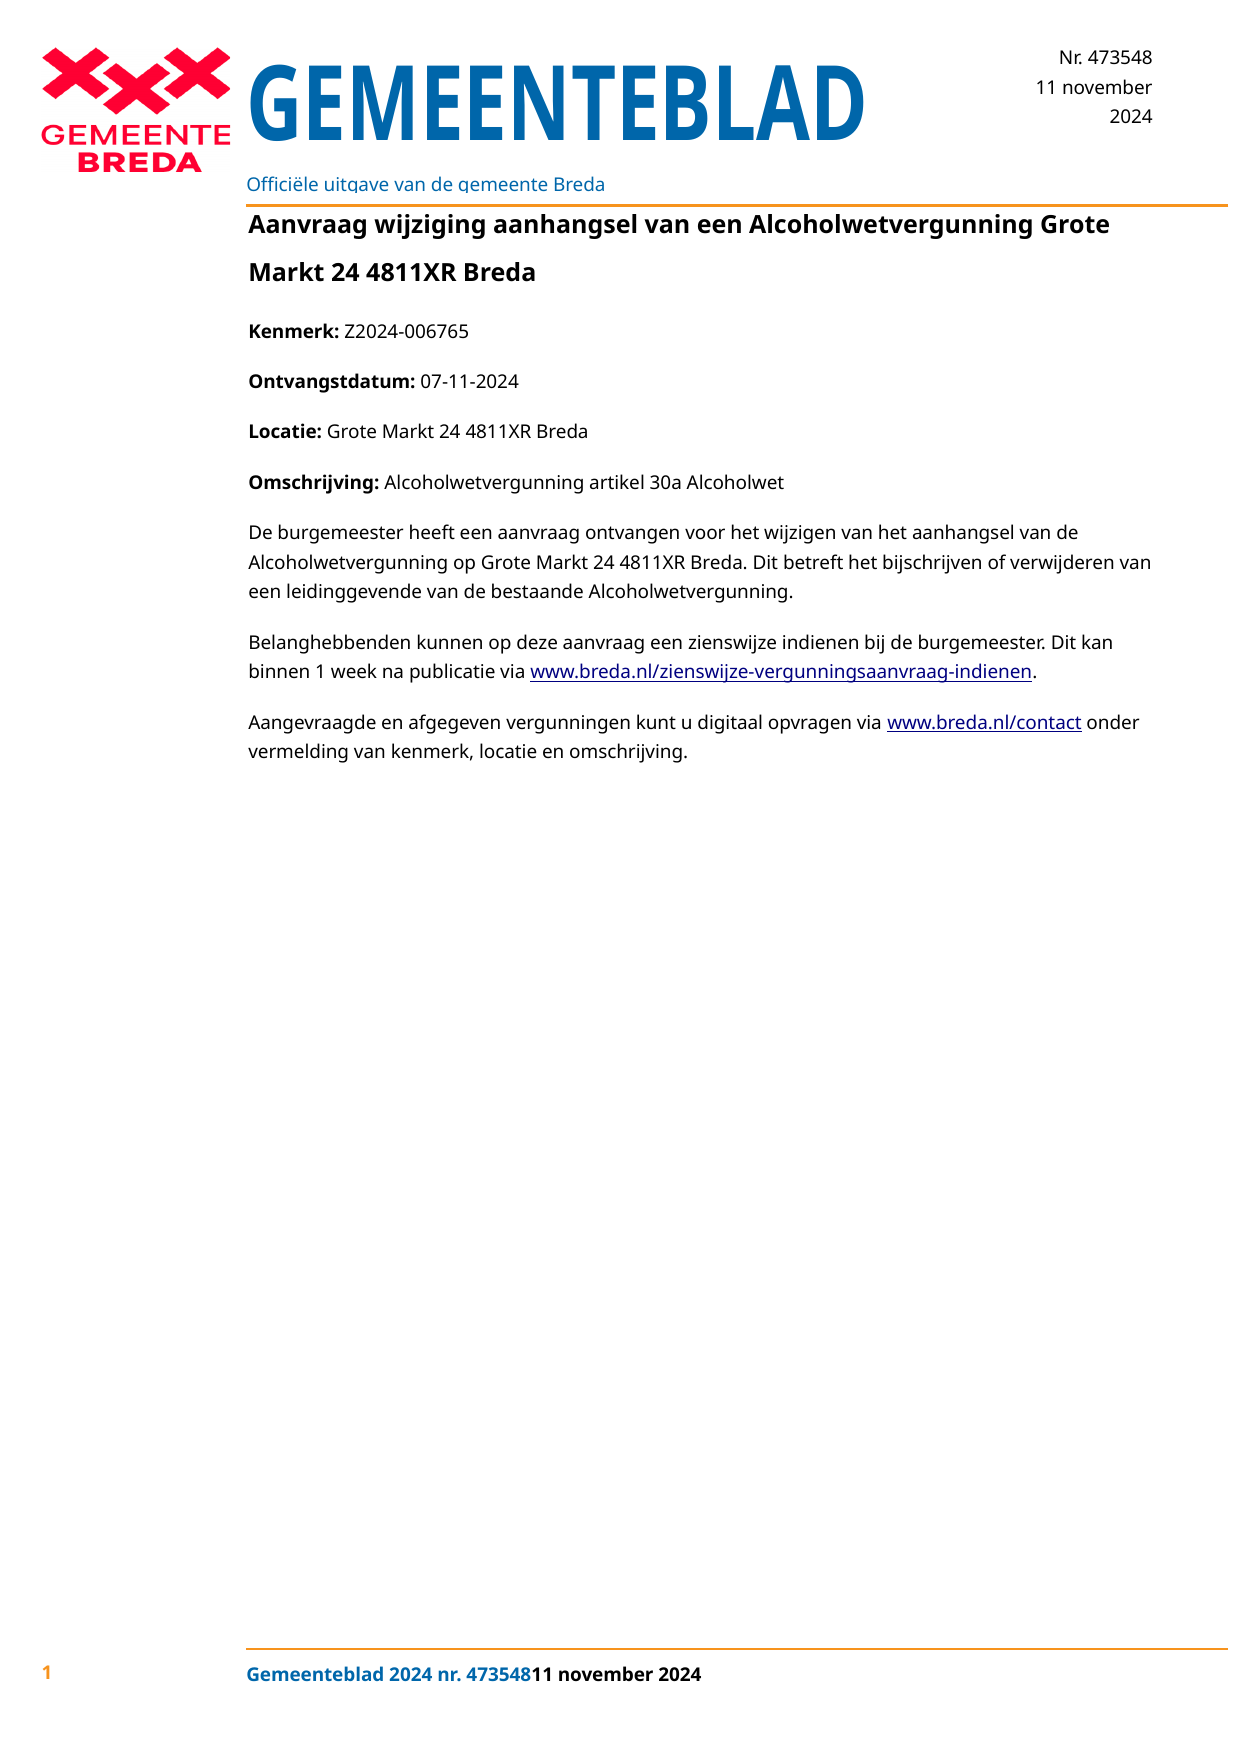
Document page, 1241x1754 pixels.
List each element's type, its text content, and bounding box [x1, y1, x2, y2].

text Aanvraag wijziging aanhangsel van een Alcoholwetvergunning Grote Markt 24 4811XR Breda [248, 207, 1152, 288]
text Aangevraagde en afgegeven vergunningen kunt u digitaal opvragen via www.breda.nl/contact onder vermelding van kenmerk, locatie en omschrijving. [248, 709, 1152, 764]
picture [41, 47, 231, 172]
text Locatie: Grote Markt 24 4811XR Breda [248, 419, 1152, 444]
text Omschrijving: Alcoholwetvergunning artikel 30a Alcoholwet [248, 469, 1152, 495]
text Belanghebbenden kunnen op deze aanvraag een zienswijze indienen bij de burgemeester. Dit kan binnen 1 week na publicatie via www.breda.nl/zienswijze-vergunningsaanvraag-indienen. [248, 629, 1152, 684]
text De burgemeester heeft een aanvraag ontvangen voor het wijzigen van het aanhangsel van de Alcoholwetvergunning op Grote Markt 24 4811XR Breda. Dit betreft het bijschrijven of verwijderen van een leidinggevende van de bestaande Alcoholwetvergunning. [248, 519, 1152, 604]
text Kenmerk: Z2024-006765 [248, 318, 1152, 344]
text Ontvangstdatum: 07-11-2024 [248, 368, 1152, 394]
